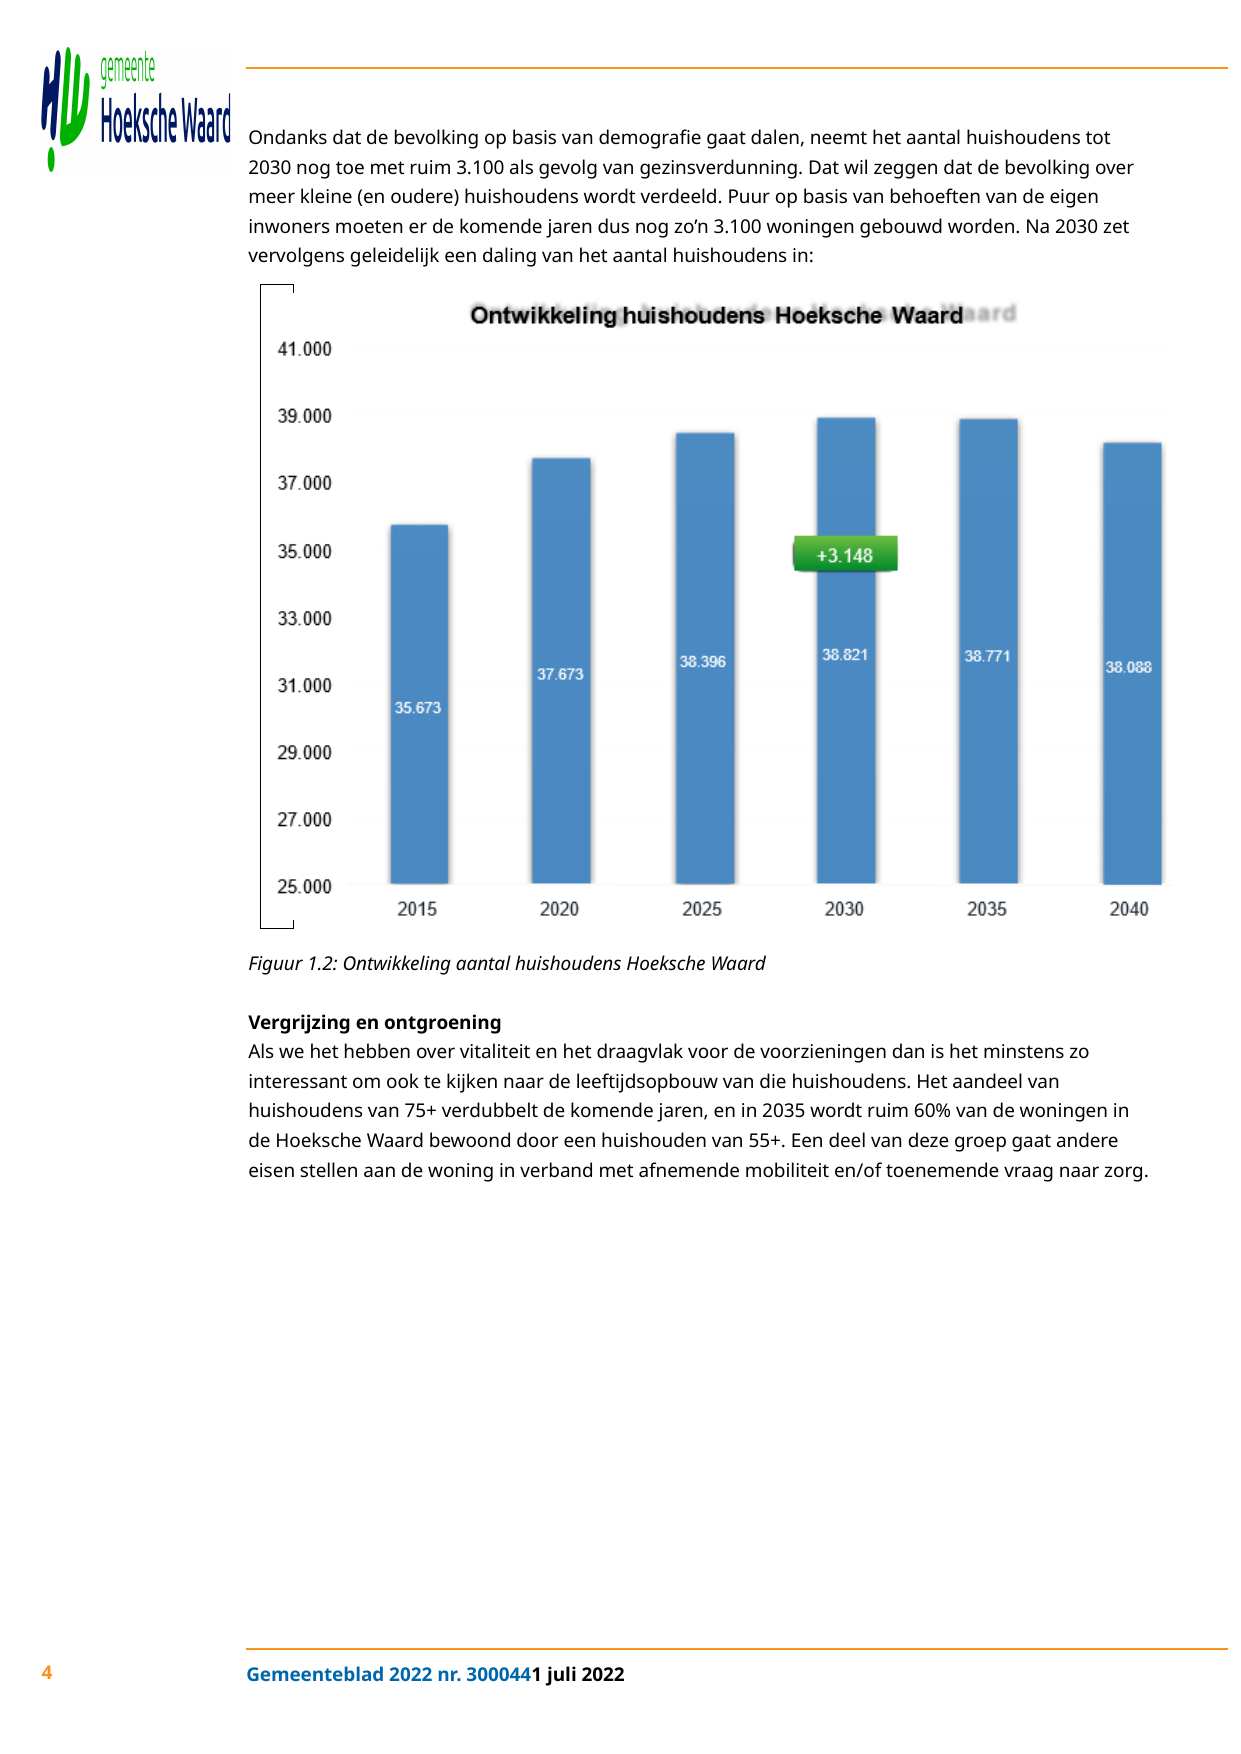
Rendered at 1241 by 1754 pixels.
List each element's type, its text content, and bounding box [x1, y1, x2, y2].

text Figuur 1.2: Ontwikkeling aantal huishoudens Hoeksche Waard [248, 950, 1152, 975]
picture [41, 47, 231, 172]
picture [268, 293, 1173, 920]
text Als we het hebben over vitaliteit en het draagvlak voor de voorzieningen dan is het minstens zo interessant om ook te kijken naar de leeftijdsopbouw van die huishoudens. Het aandeel van huishoudens van 75+ verdubbelt de komende jaren, en in 2035 wordt ruim 60% van de woningen in de Hoeksche Waard bewoond door een huishouden van 55+. Een deel van deze groep gaat andere eisen stellen aan de woning in verband met afnemende mobiliteit en/of toenemende vraag naar zorg. [248, 1038, 1152, 1182]
text Vergrijzing en ontgroening [248, 1009, 1152, 1034]
text Ondanks dat de bevolking op basis van demografie gaat dalen, neemt het aantal huishoudens tot 2030 nog toe met ruim 3.100 als gevolg van gezinsverdunning. Dat wil zeggen dat de bevolking over meer kleine (en oudere) huishoudens wordt verdeeld. Puur op basis van behoeften van de eigen inwoners moeten er de komende jaren dus nog zo’n 3.100 woningen gebouwd worden. Na 2030 zet vervolgens geleidelijk een daling van het aantal huishoudens in: [248, 124, 1152, 268]
